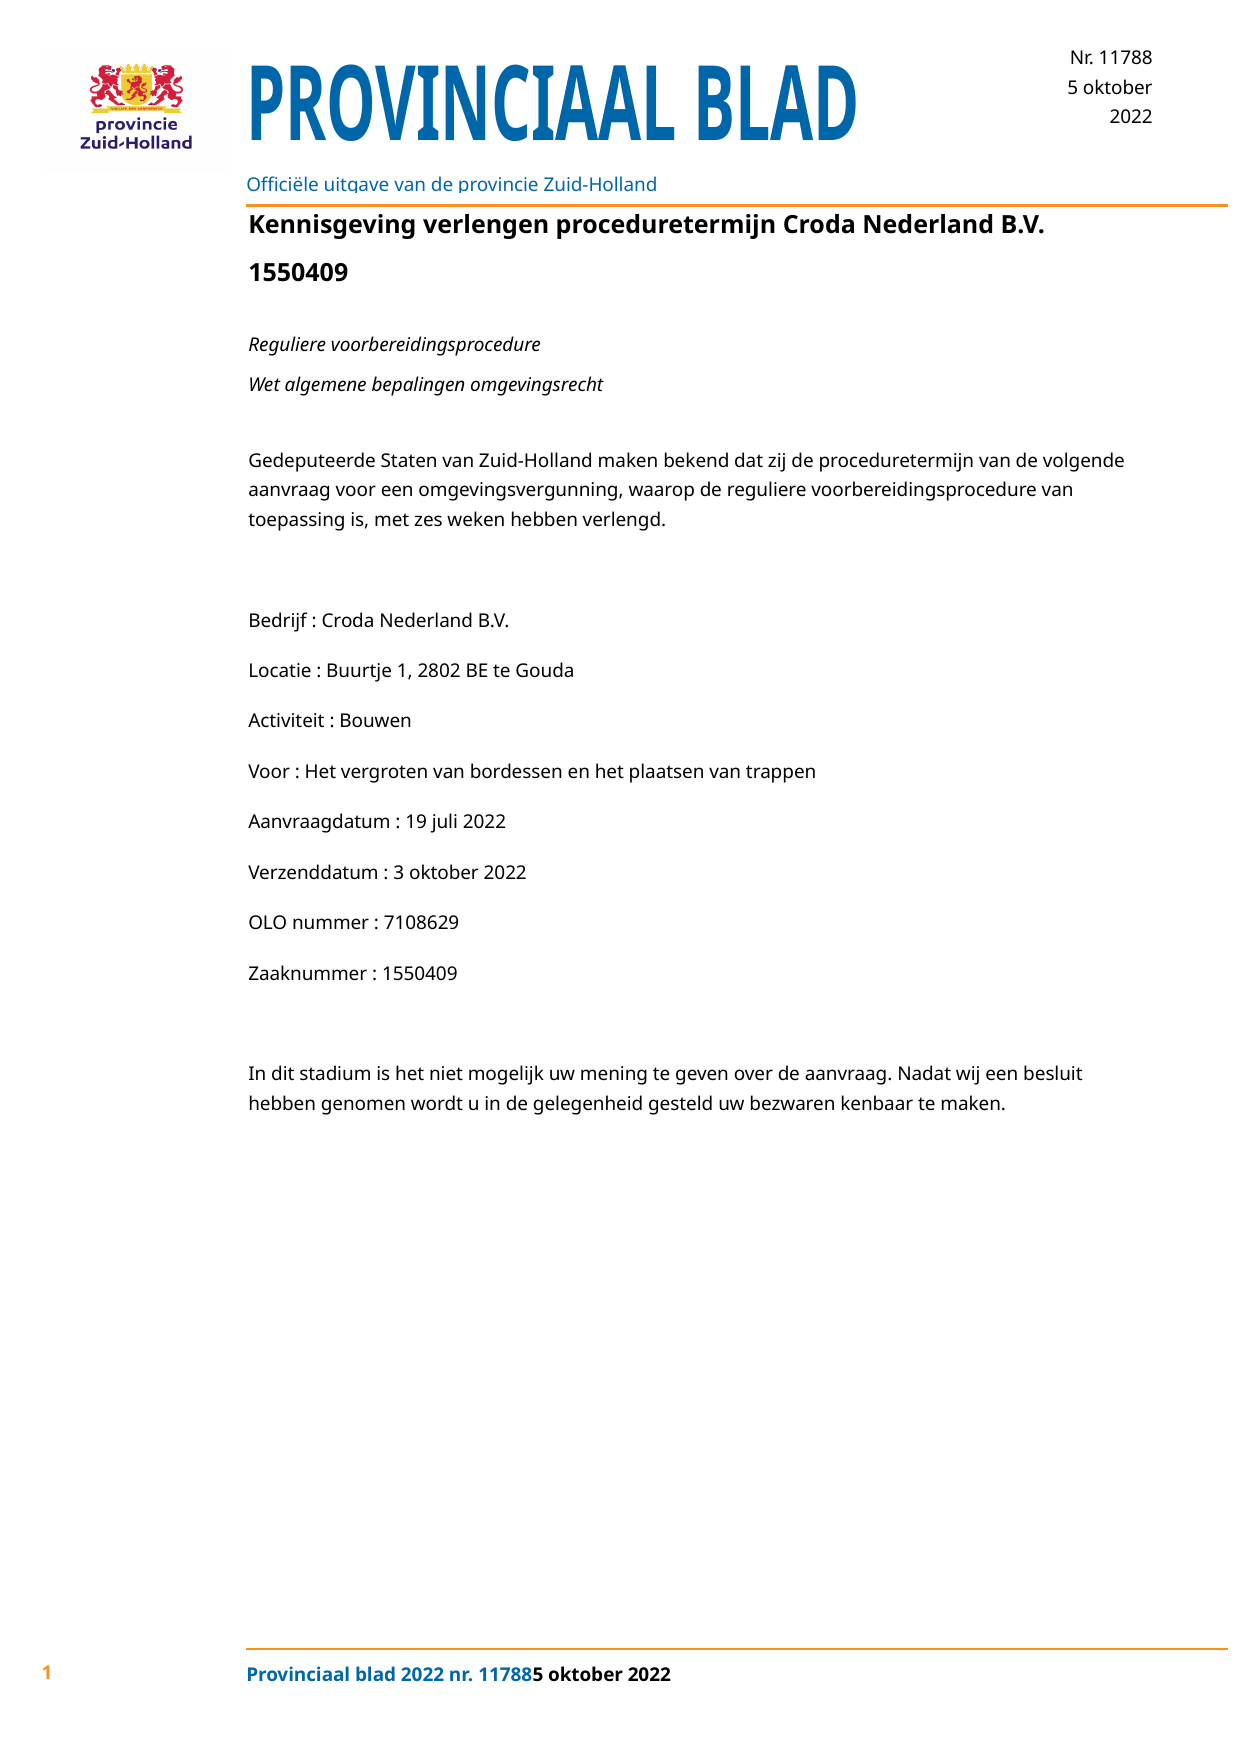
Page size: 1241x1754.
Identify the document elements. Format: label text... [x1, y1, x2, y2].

text Zaaknummer : 1550409 [248, 960, 1152, 986]
text Activiteit : Bouwen [248, 708, 1152, 733]
text Aanvraagdatum : 19 juli 2022 [248, 808, 1152, 834]
text Wet algemene bepalingen omgevingsrecht [248, 371, 1152, 396]
text In dit stadium is het niet mogelijk uw mening te geven over de aanvraag. Nadat wij een besluit hebben genomen wordt u in de gelegenheid gesteld uw bezwaren kenbaar te maken. [248, 1061, 1152, 1116]
text Verzenddatum : 3 oktober 2022 [248, 859, 1152, 885]
text OLO nummer : 7108629 [248, 909, 1152, 935]
text Reguliere voorbereidingsprocedure [248, 331, 1152, 357]
text Voor : Het vergroten van bordessen en het plaatsen van trappen [248, 758, 1152, 784]
picture [41, 47, 231, 172]
text Bedrijf : Croda Nederland B.V. [248, 607, 1152, 633]
text Locatie : Buurtje 1, 2802 BE te Gouda [248, 657, 1152, 683]
text Gedeputeerde Staten van Zuid-Holland maken bekend dat zij de proceduretermijn van de volgende aanvraag voor een omgevingsvergunning, waarop de reguliere voorbereidingsprocedure van toepassing is, met zes weken hebben verlengd. [248, 447, 1152, 532]
text Kennisgeving verlengen proceduretermijn Croda Nederland B.V. 1550409 [248, 207, 1152, 288]
